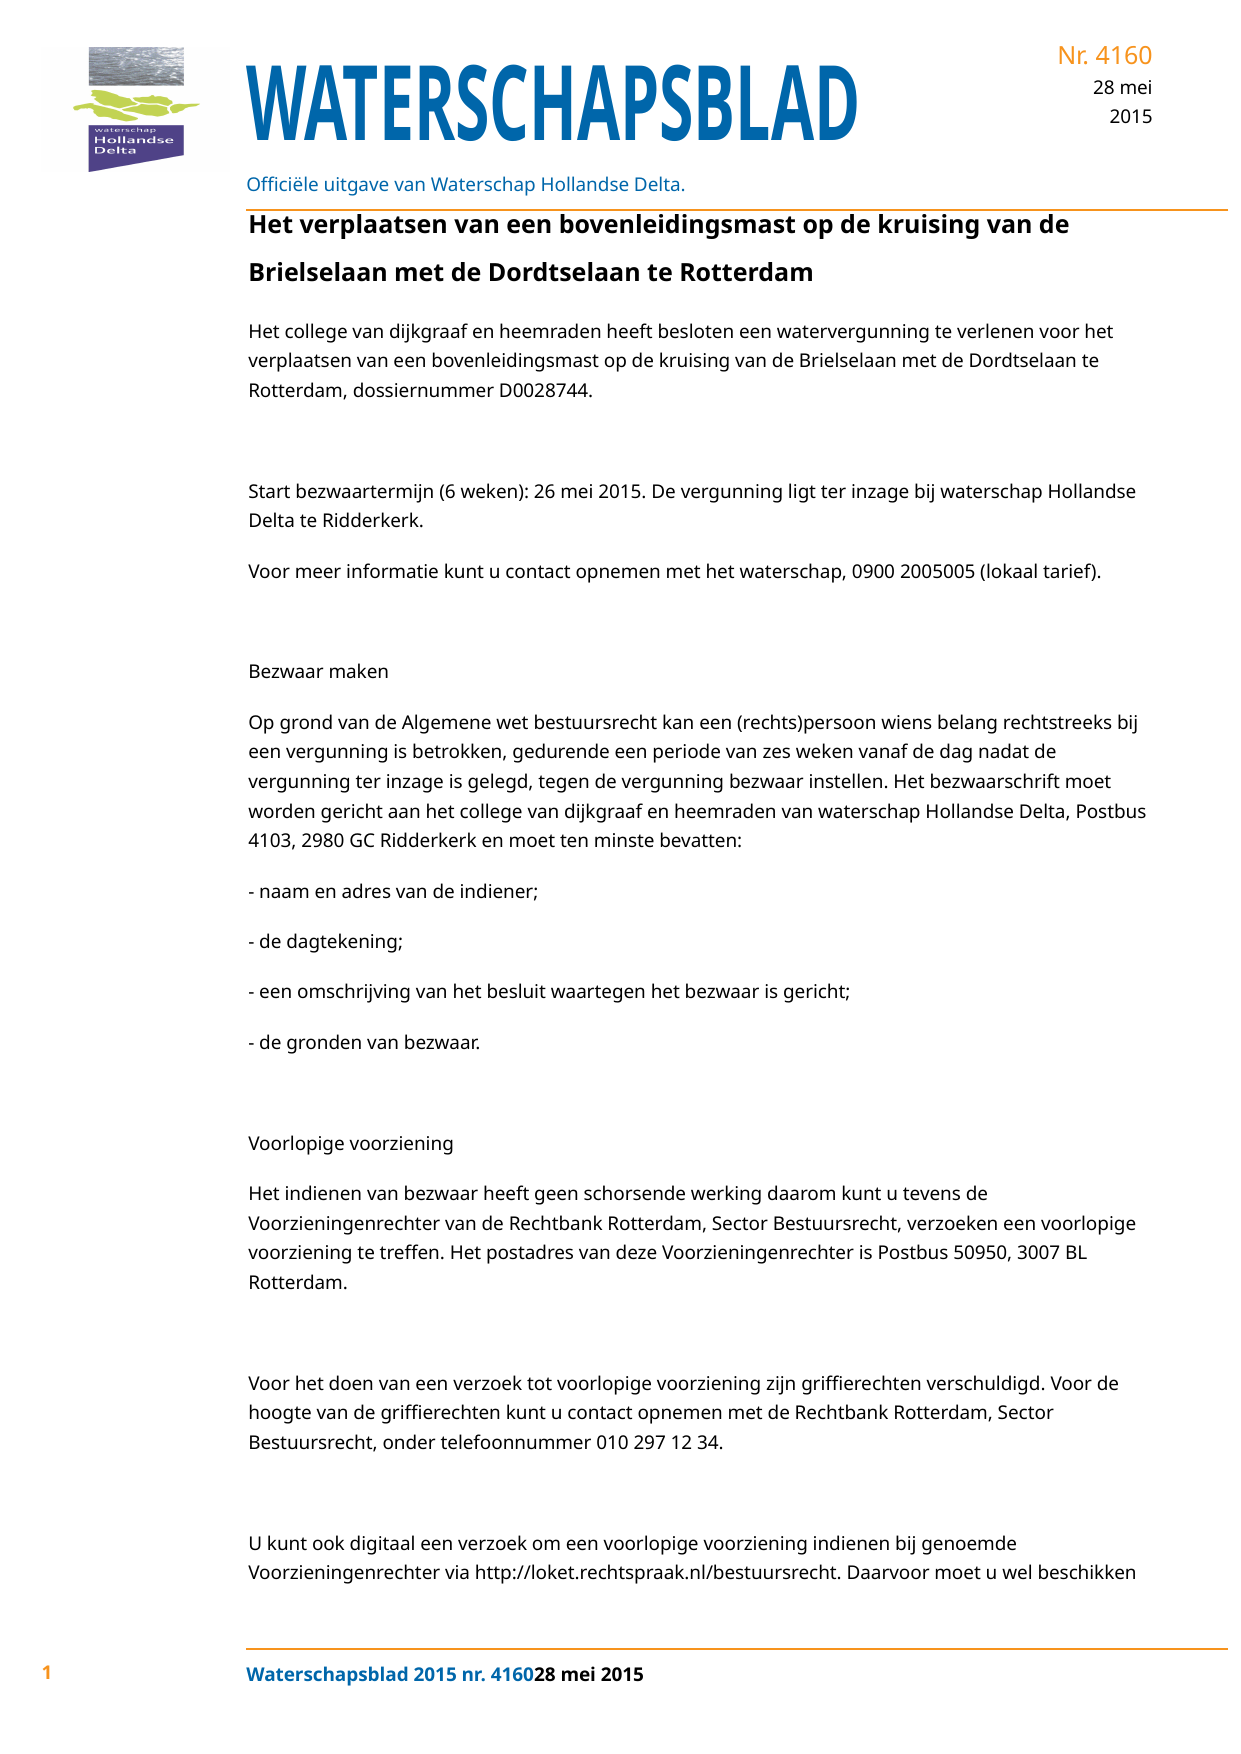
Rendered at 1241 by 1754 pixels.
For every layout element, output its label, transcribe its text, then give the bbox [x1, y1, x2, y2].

text Het verplaatsen van een bovenleidingsmast op de kruising van de Brielselaan met de Dordtselaan te Rotterdam [248, 211, 1152, 288]
text Het college van dijkgraaf en heemraden heeft besloten een watervergunning te verlenen voor het verplaatsen van een bovenleidingsmast op de kruising van de Brielselaan met de Dordtselaan te Rotterdam, dossiernummer D0028744. [248, 318, 1152, 403]
text - een omschrijving van het besluit waartegen het bezwaar is gericht; [248, 979, 1152, 1004]
text Het indienen van bezwaar heeft geen schorsende werking daarom kunt u tevens de Voorzieningenrechter van de Rechtbank Rotterdam, Sector Bestuursrecht, verzoeken een voorlopige voorziening te treffen. Het postadres van deze Voorzieningenrechter is Postbus 50950, 3007 BL Rotterdam. [248, 1180, 1152, 1295]
text - de dagtekening; [248, 928, 1152, 954]
text Voorlopige voorziening [248, 1130, 1152, 1156]
text Op grond van de Algemene wet bestuursrecht kan een (rechts)persoon wiens belang rechtstreeks bij een vergunning is betrokken, gedurende een periode van zes weken vanaf de dag nadat de vergunning ter inzage is gelegd, tegen de vergunning bezwaar instellen. Het bezwaarschrift moet worden gericht aan het college van dijkgraaf en heemraden van waterschap Hollandse Delta, Postbus 4103, 2980 GC Ridderkerk en moet ten minste bevatten: [248, 709, 1152, 853]
text Voor het doen van een verzoek tot voorlopige voorziening zijn griffierechten verschuldigd. Voor de hoogte van de griffierechten kunt u contact opnemen met de Rechtbank Rotterdam, Sector Bestuursrecht, onder telefoonnummer 010 297 12 34. [248, 1370, 1152, 1455]
picture [41, 47, 231, 172]
text - de gronden van bezwaar. [248, 1029, 1152, 1055]
text Voor meer informatie kunt u contact opnemen met het waterschap, 0900 2005005 (lokaal tarief). [248, 558, 1152, 584]
text Bezwaar maken [248, 659, 1152, 684]
text U kunt ook digitaal een verzoek om een voorlopige voorziening indienen bij genoemde Voorzieningenrechter via http://loket.rechtspraak.nl/bestuursrecht. Daarvoor moet u wel beschikken [248, 1530, 1152, 1585]
text Start bezwaartermijn (6 weken): 26 mei 2015. De vergunning ligt ter inzage bij waterschap Hollandse Delta te Ridderkerk. [248, 478, 1152, 533]
text - naam en adres van de indiener; [248, 878, 1152, 904]
